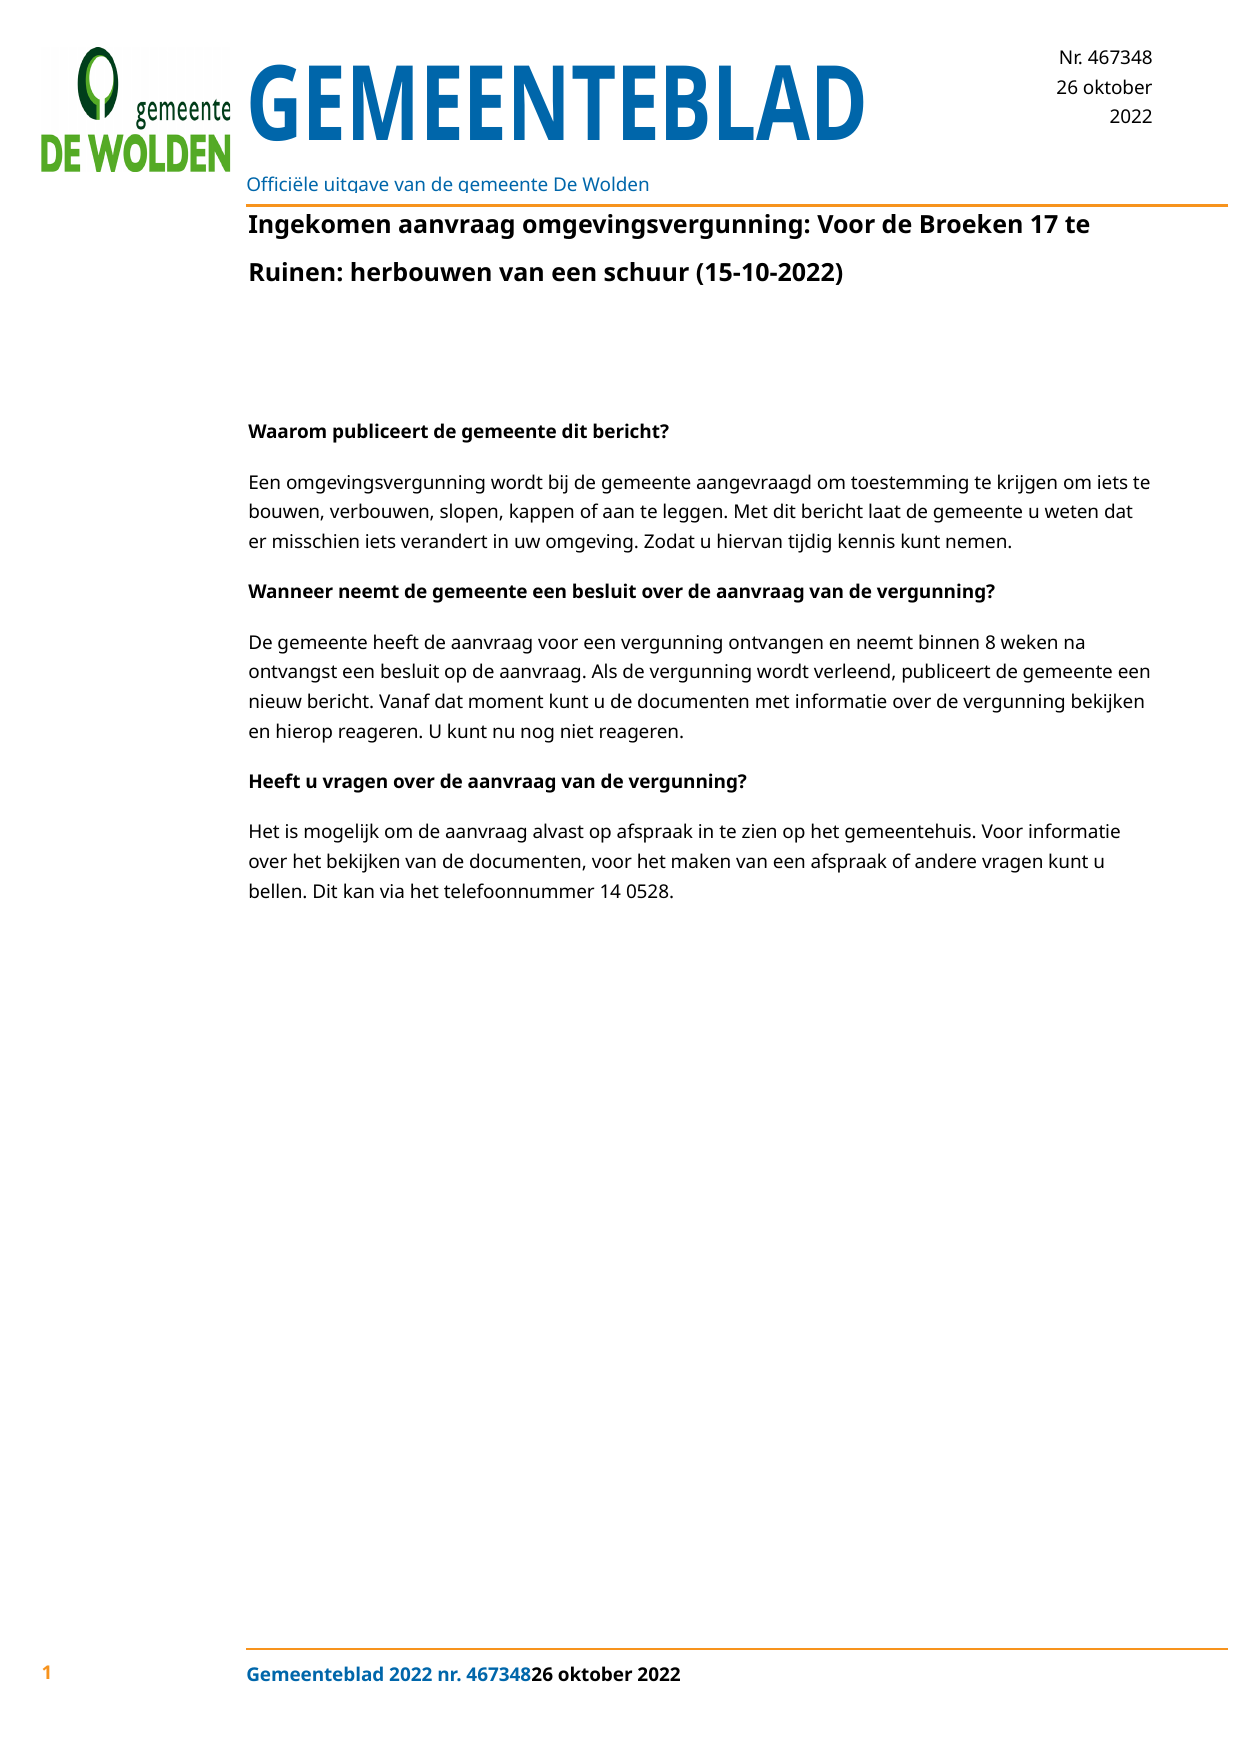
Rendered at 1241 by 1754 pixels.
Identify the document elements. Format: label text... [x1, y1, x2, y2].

text De gemeente heeft de aanvraag voor een vergunning ontvangen en neemt binnen 8 weken na ontvangst een besluit op de aanvraag. Als de vergunning wordt verleend, publiceert de gemeente een nieuw bericht. Vanaf dat moment kunt u de documenten met informatie over de vergunning bekijken en hierop reageren. U kunt nu nog niet reageren. [248, 629, 1152, 744]
text Waarom publiceert de gemeente dit bericht? [248, 419, 1152, 444]
text Ingekomen aanvraag omgevingsvergunning: Voor de Broeken 17 te Ruinen: herbouwen van een schuur (15-10-2022) [248, 207, 1152, 288]
text Heeft u vragen over de aanvraag van de vergunning? [248, 768, 1152, 794]
text Het is mogelijk om de aanvraag alvast op afspraak in te zien op het gemeentehuis. Voor informatie over het bekijken van de documenten, voor het maken van een afspraak of andere vragen kunt u bellen. Dit kan via het telefoonnummer 14 0528. [248, 819, 1152, 904]
text Wanneer neemt de gemeente een besluit over de aanvraag van de vergunning? [248, 579, 1152, 604]
text Een omgevingsvergunning wordt bij de gemeente aangevraagd om toestemming te krijgen om iets te bouwen, verbouwen, slopen, kappen of aan te leggen. Met dit bericht laat de gemeente u weten dat er misschien iets verandert in uw omgeving. Zodat u hiervan tijdig kennis kunt nemen. [248, 469, 1152, 554]
picture [41, 47, 231, 172]
